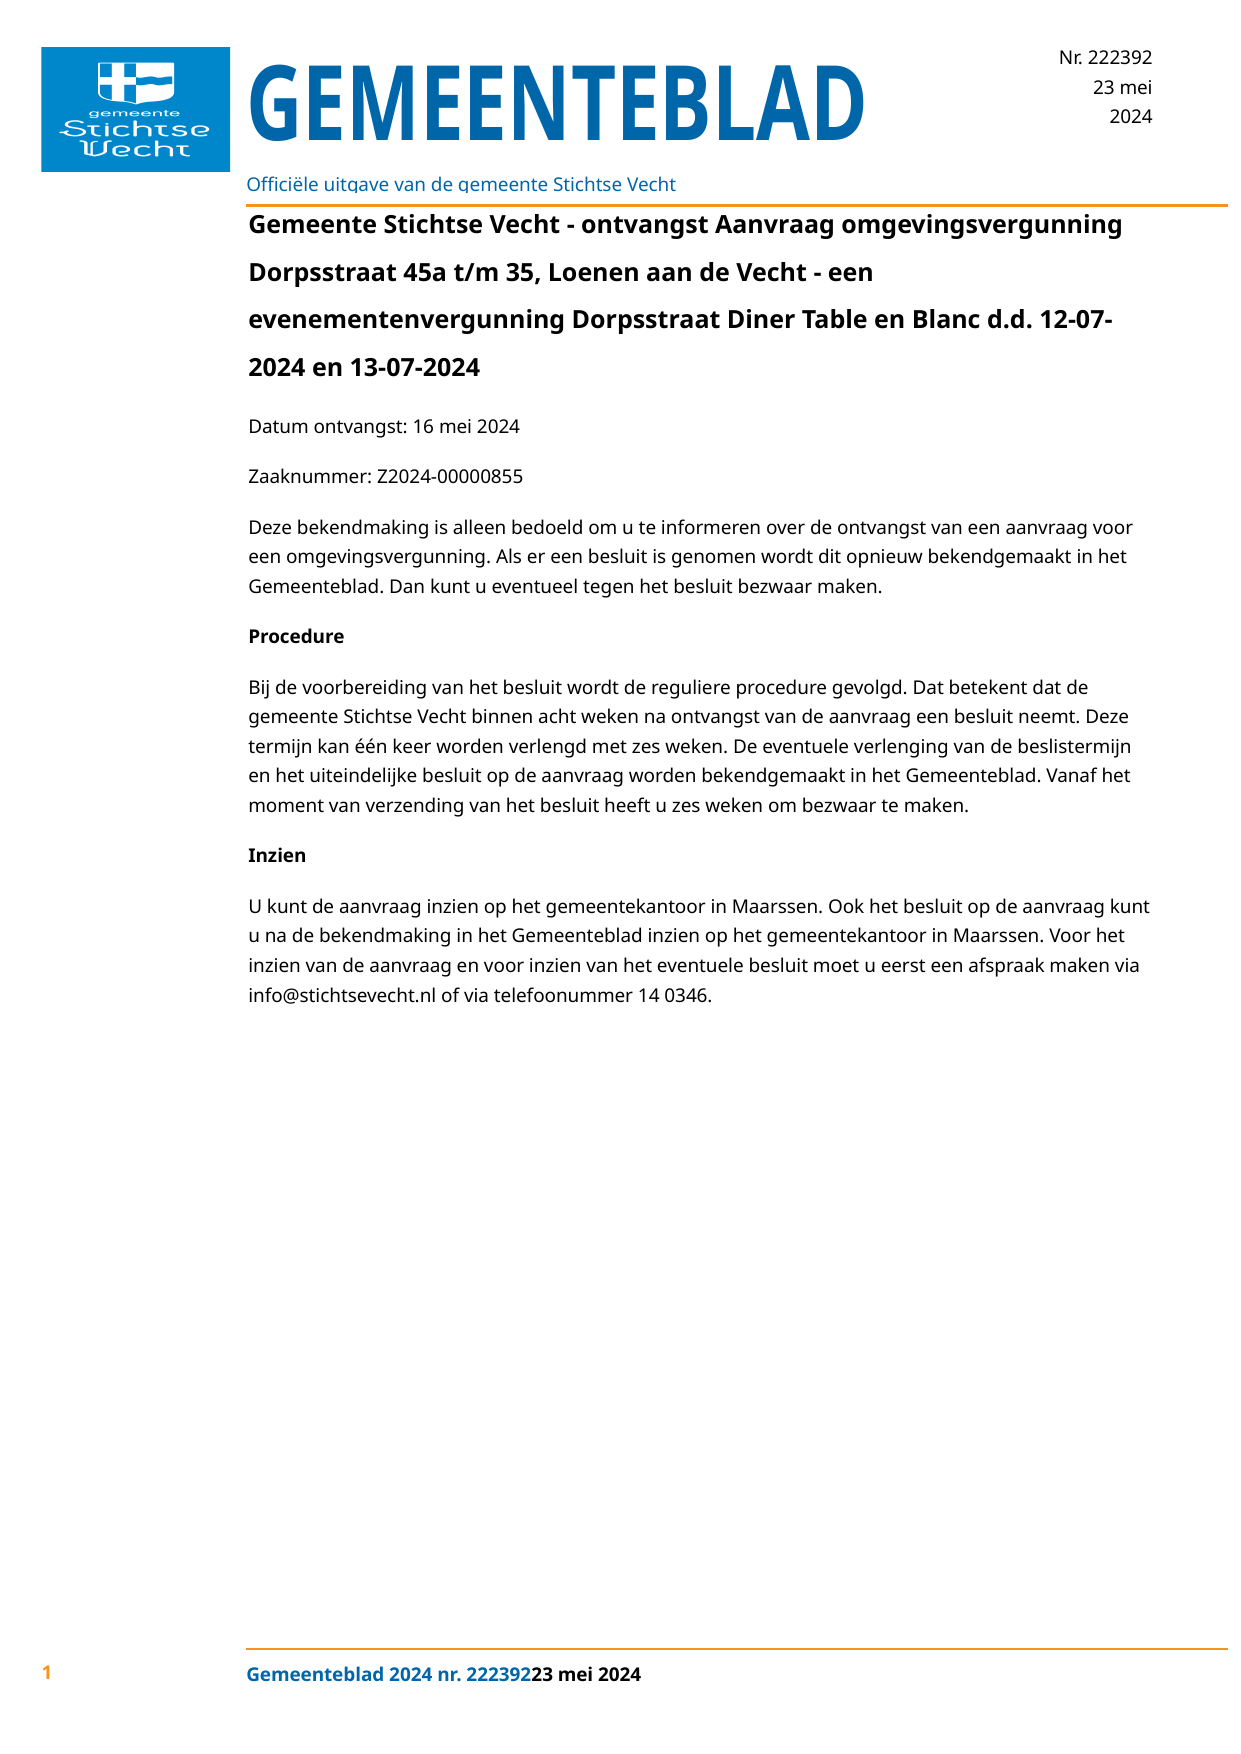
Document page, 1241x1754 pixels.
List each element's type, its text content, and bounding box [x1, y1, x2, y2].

text Bij de voorbereiding van het besluit wordt de reguliere procedure gevolgd. Dat betekent dat de gemeente Stichtse Vecht binnen acht weken na ontvangst van de aanvraag een besluit neemt. Deze termijn kan één keer worden verlengd met zes weken. De eventuele verlenging van de beslistermijn en het uiteindelijke besluit op de aanvraag worden bekendgemaakt in het Gemeenteblad. Vanaf het moment van verzending van het besluit heeft u zes weken om bezwaar te maken. [248, 674, 1152, 818]
picture [99, 63, 135, 101]
text Procedure [248, 623, 1152, 649]
picture [137, 63, 174, 103]
text Zaaknummer: Z2024-00000855 [248, 463, 1152, 489]
text Datum ontvangst: 16 mei 2024 [248, 413, 1152, 439]
text Gemeente Stichtse Vecht - ontvangst Aanvraag omgevingsvergunning Dorpsstraat 45a t/m 35, Loenen aan de Vecht - een evenementenvergunning Dorpsstraat Diner Table en Blanc d.d. 12-07-2024 en 13-07-2024 [248, 207, 1152, 384]
text Deze bekendmaking is alleen bedoeld om u te informeren over de ontvangst van een aanvraag voor een omgevingsvergunning. Als er een besluit is genomen wordt dit opnieuw bekendgemaakt in het Gemeenteblad. Dan kunt u eventueel tegen het besluit bezwaar maken. [248, 514, 1152, 599]
text Inzien [248, 843, 1152, 868]
text U kunt de aanvraag inzien op het gemeentekantoor in Maarssen. Ook het besluit op de aanvraag kunt u na de bekendmaking in het Gemeenteblad inzien op het gemeentekantoor in Maarssen. Voor het inzien van de aanvraag en voor inzien van het eventuele besluit moet u eerst een afspraak maken via info@stichtsevecht.nl of via telefoonummer 14 0346. [248, 893, 1152, 1008]
